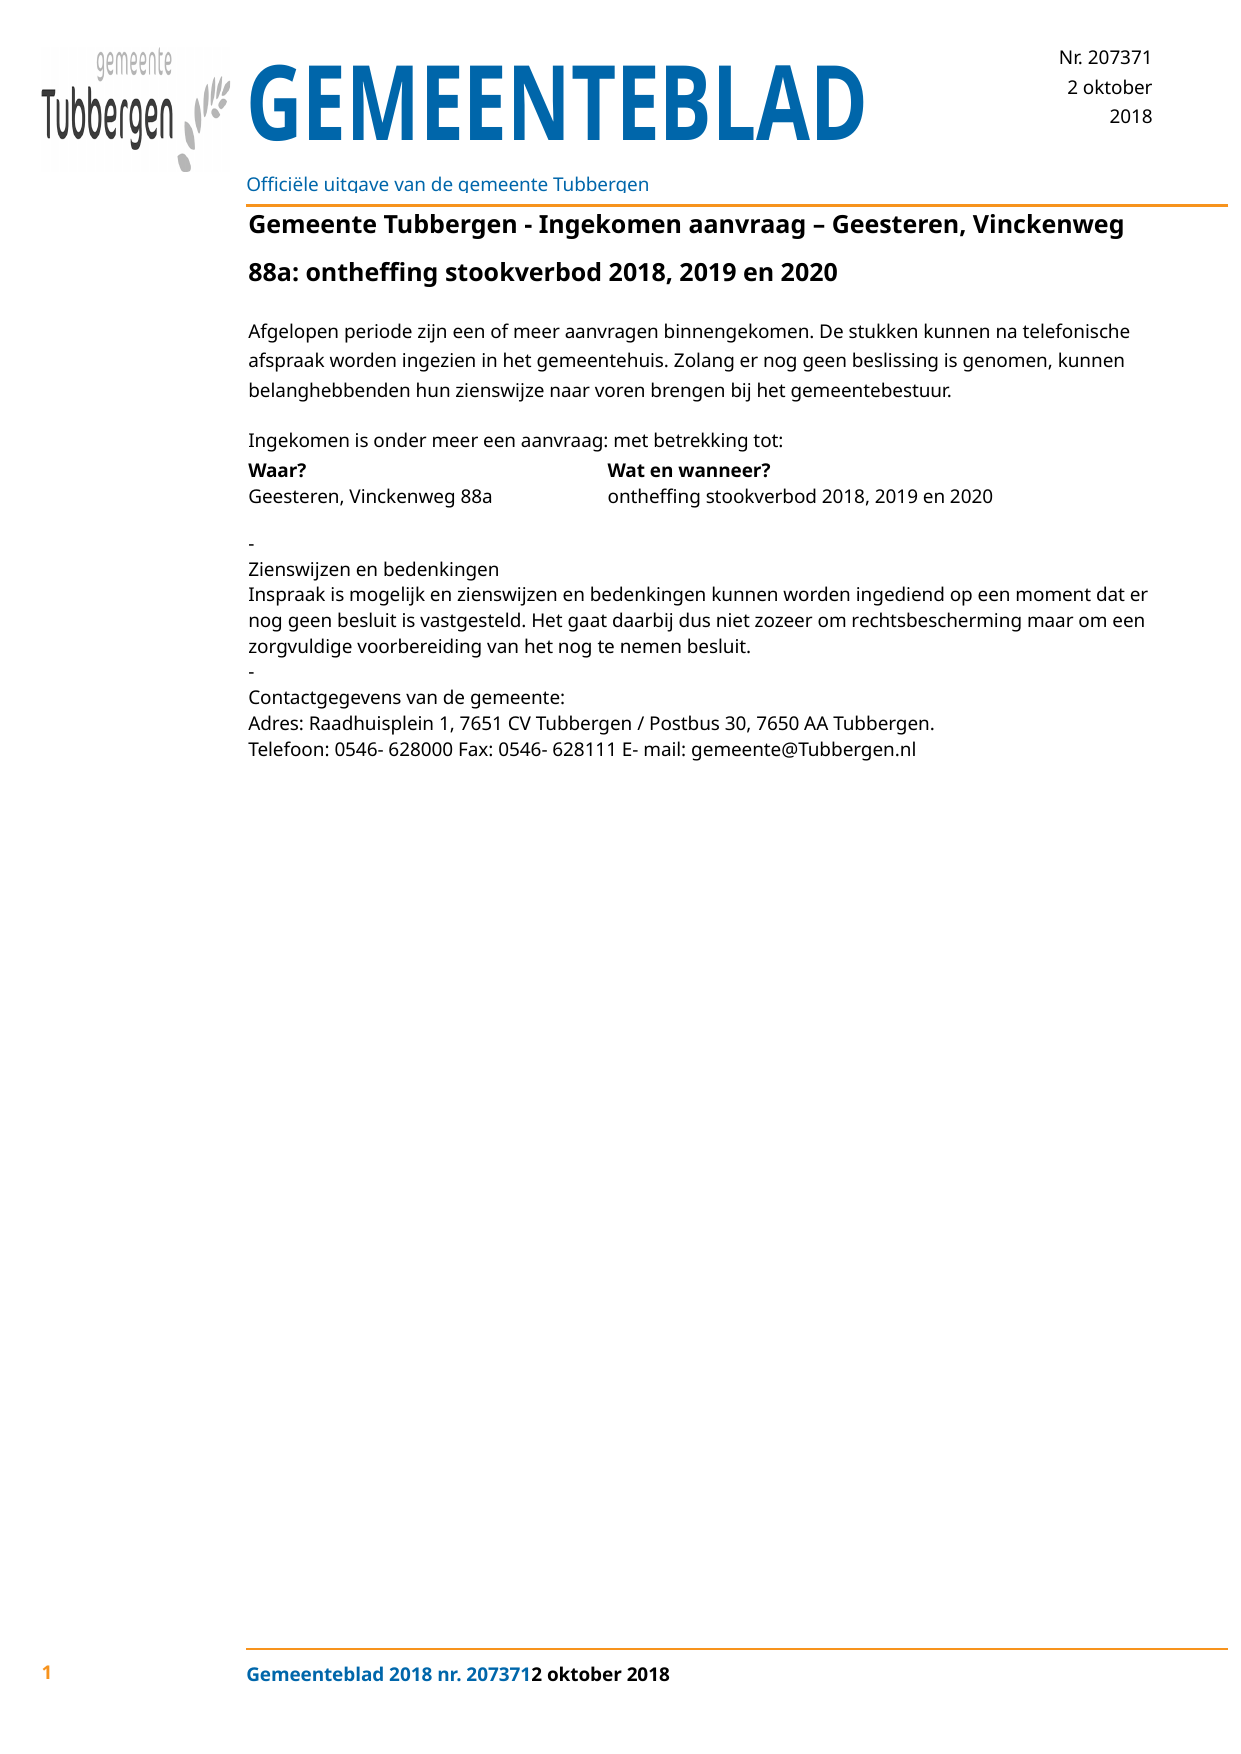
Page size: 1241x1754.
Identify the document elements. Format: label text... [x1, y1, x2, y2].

text Inspraak is mogelijk en zienswijzen en bedenkingen kunnen worden ingediend op een moment dat er nog geen besluit is vastgesteld. Het gaat daarbij dus niet zozeer om rechtsbescherming maar om een zorgvuldige voorbereiding van het nog te nemen besluit. [248, 582, 1152, 659]
text Telefoon: 0546- 628000 Fax: 0546- 628111 E- mail: gemeente@Tubbergen.nl [248, 736, 1152, 762]
table_cell ontheffing stookverbod 2018, 2019 en 2020 [608, 483, 1152, 509]
table_header Wat en wanneer? [608, 457, 1152, 483]
table_header Waar? [248, 457, 607, 483]
table_cell Geesteren, Vinckenweg 88a [248, 483, 607, 509]
text Ingekomen is onder meer een aanvraag: met betrekking tot: [248, 427, 1152, 453]
text Gemeente Tubbergen - Ingekomen aanvraag – Geesteren, Vinckenweg 88a: ontheffing stookverbod 2018, 2019 en 2020 [248, 207, 1152, 288]
text - [248, 659, 1152, 684]
text Afgelopen periode zijn een of meer aanvragen binnengekomen. De stukken kunnen na telefonische afspraak worden ingezien in het gemeentehuis. Zolang er nog geen beslissing is genomen, kunnen belanghebbenden hun zienswijze naar voren brengen bij het gemeentebestuur. [248, 318, 1152, 403]
text Zienswijzen en bedenkingen [248, 556, 1152, 582]
picture [41, 47, 231, 172]
text Adres: Raadhuisplein 1, 7651 CV Tubbergen / Postbus 30, 7650 AA Tubbergen. [248, 710, 1152, 736]
text - [248, 530, 1152, 556]
text Contactgegevens van de gemeente: [248, 684, 1152, 710]
